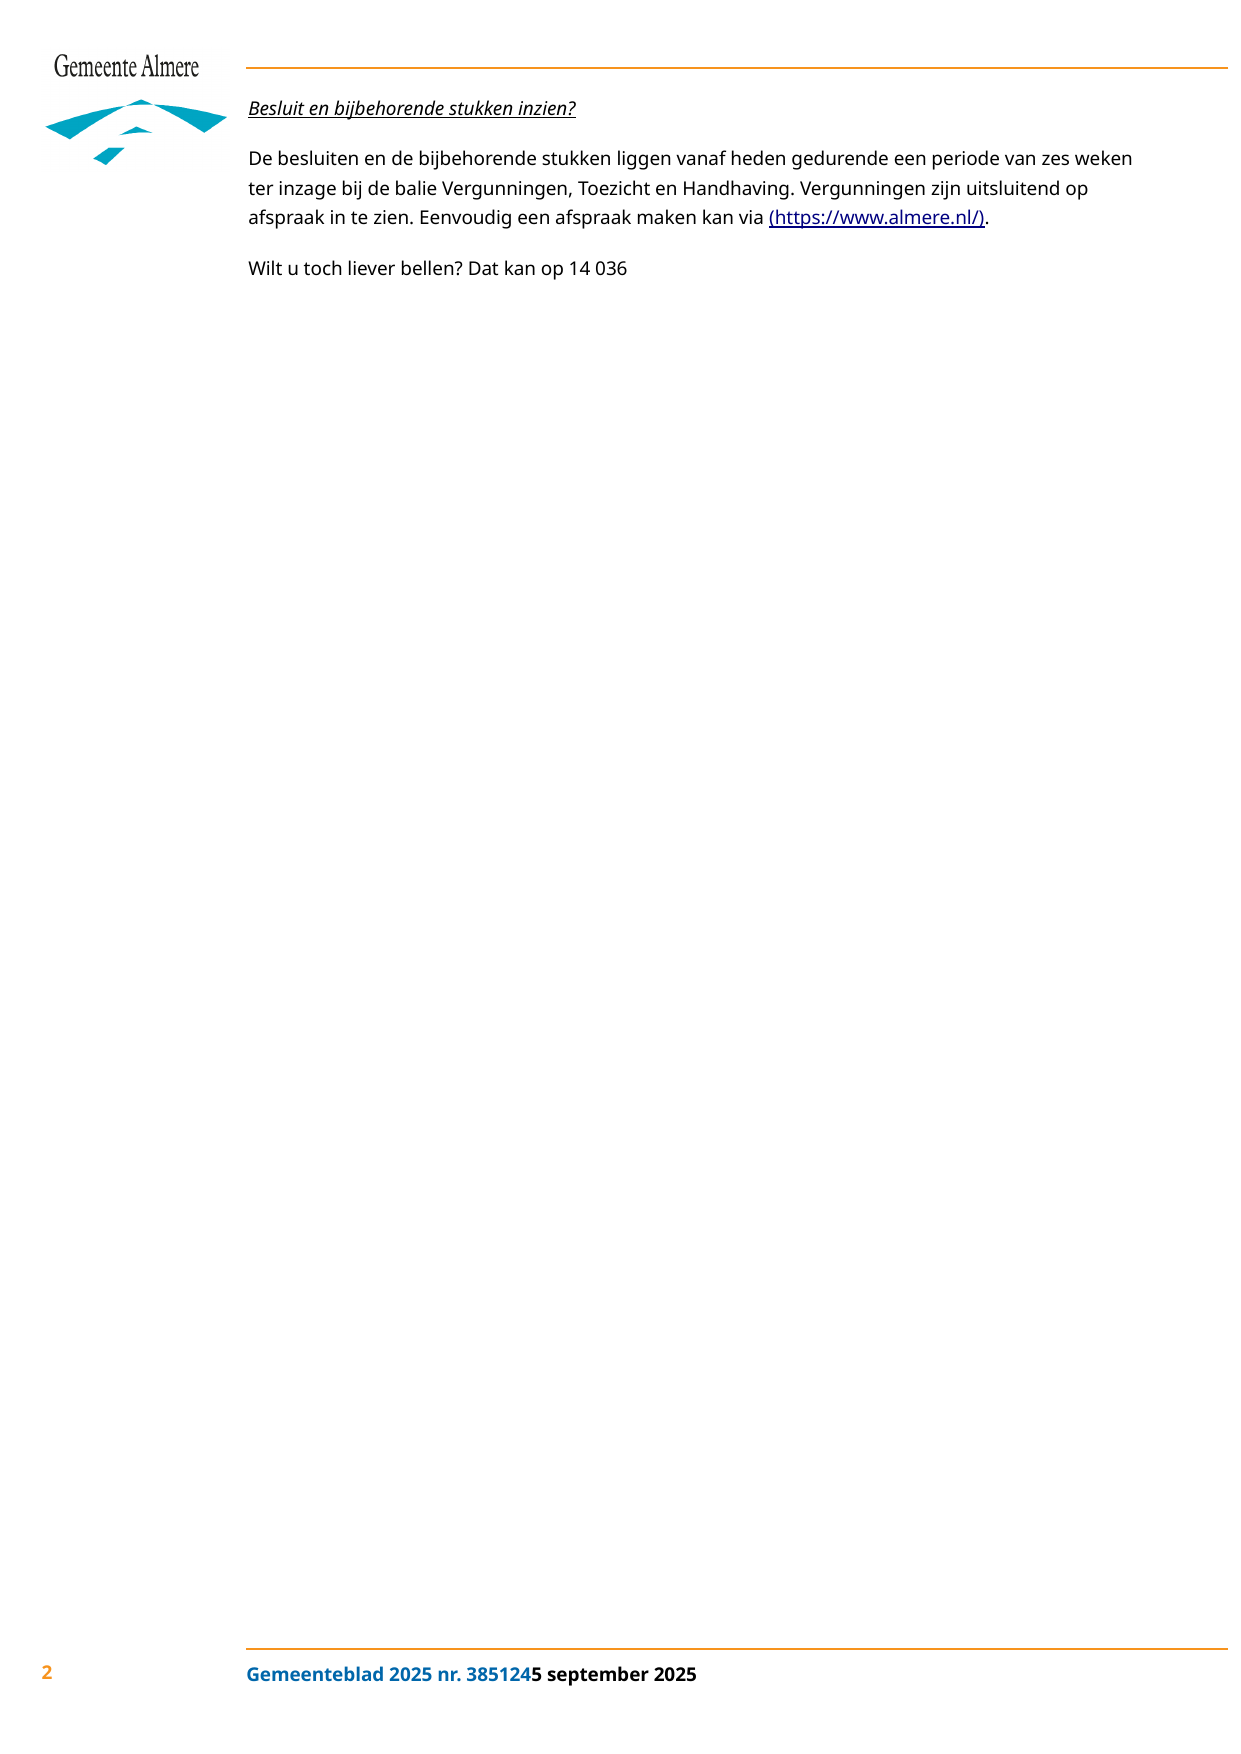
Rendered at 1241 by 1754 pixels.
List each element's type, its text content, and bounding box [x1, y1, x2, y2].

text Wilt u toch liever bellen? Dat kan op 14 036 [248, 255, 1152, 281]
picture [41, 47, 231, 172]
text De besluiten en de bijbehorende stukken liggen vanaf heden gedurende een periode van zes weken ter inzage bij de balie Vergunningen, Toezicht en Handhaving. Vergunningen zijn uitsluitend op afspraak in te zien. Eenvoudig een afspraak maken kan via (https://www.almere.nl/). [248, 145, 1152, 230]
text Besluit en bijbehorende stukken inzien? [248, 95, 1152, 121]
